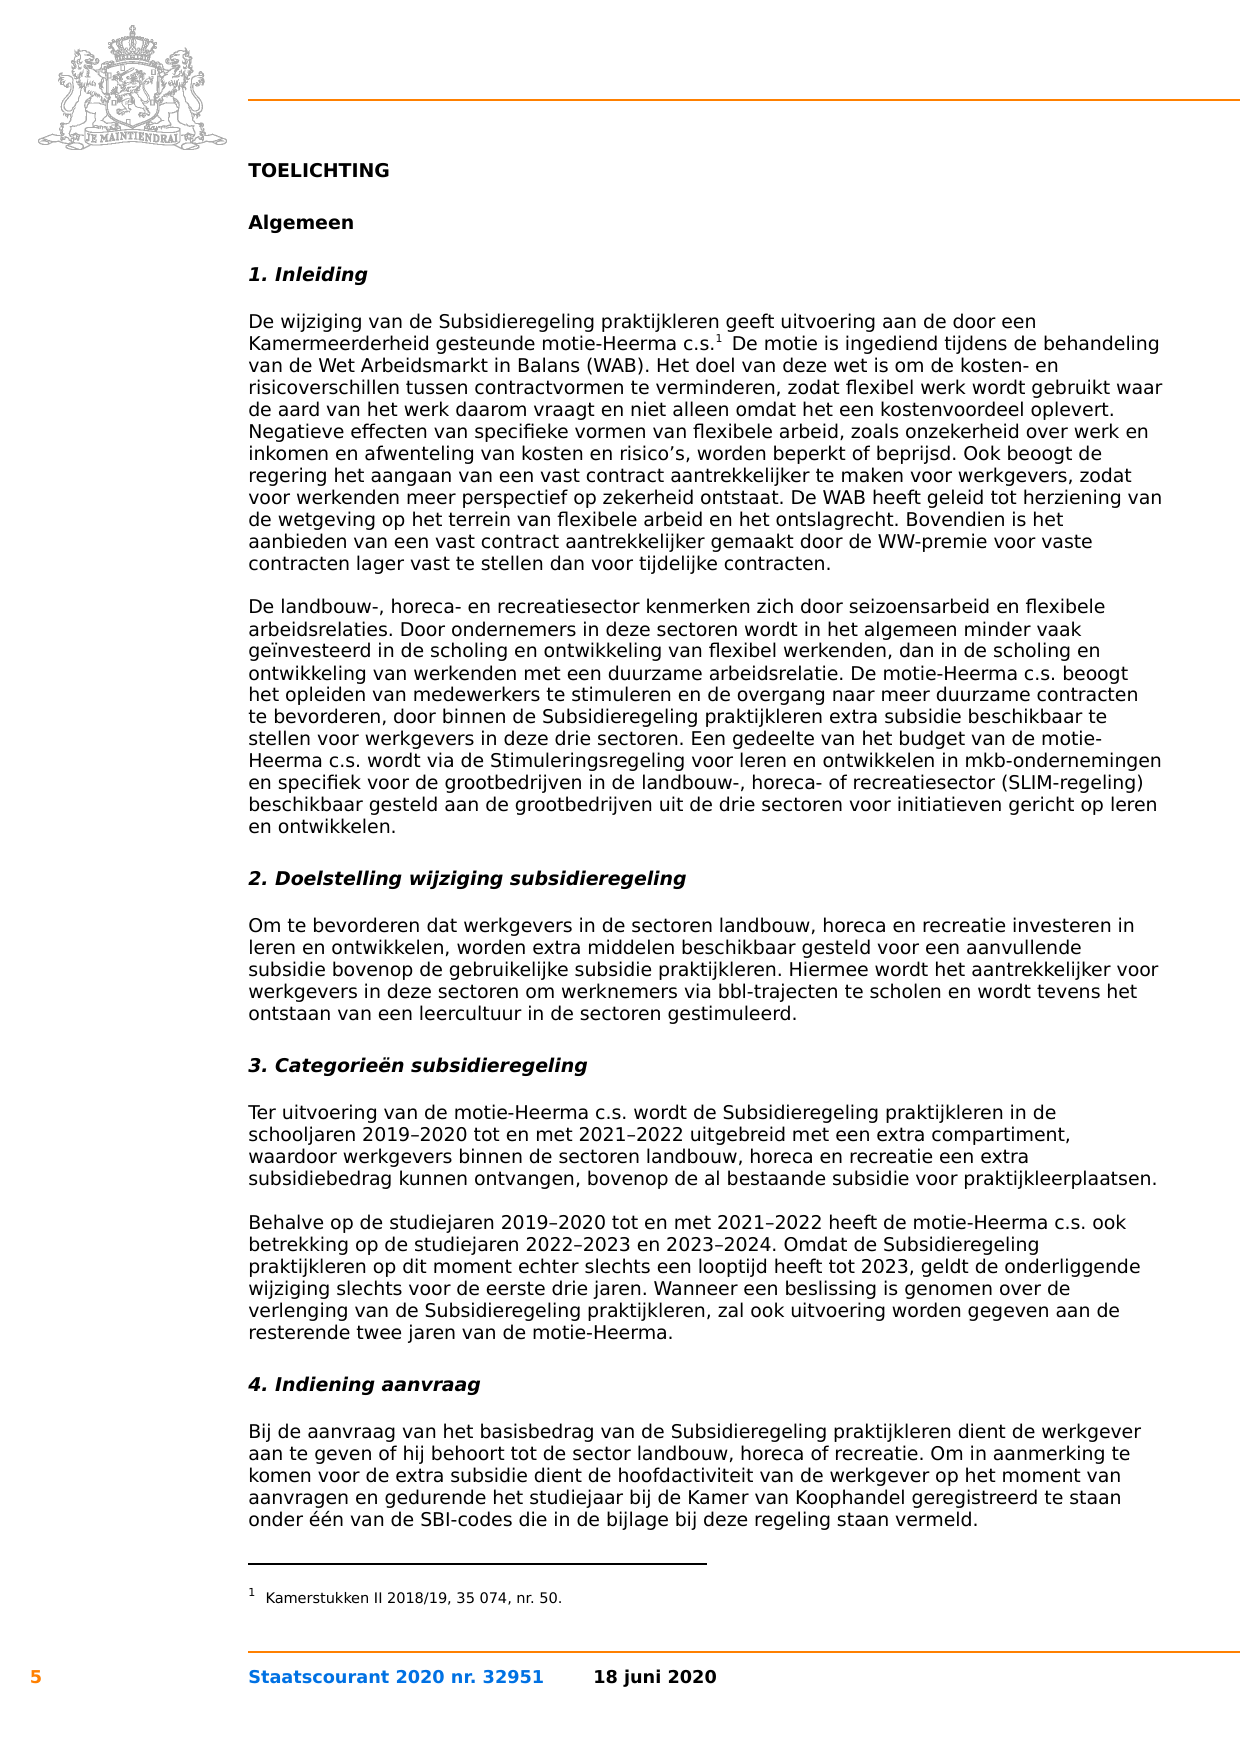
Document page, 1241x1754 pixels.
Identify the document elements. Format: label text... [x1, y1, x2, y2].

text Behalve op de studiejaren 2019–2020 tot en met 2021–2022 heeft de motie-Heerma c.s. ook betrekking op de studiejaren 2022–2023 en 2023–2024. Omdat de Subsidieregeling praktijkleren op dit moment echter slechts een looptijd heeft tot 2023, geldt de onderliggende wijziging slechts voor de eerste drie jaren. Wanneer een beslissing is genomen over de verlenging van de Subsidieregeling praktijkleren, zal ook uitvoering worden gegeven aan de resterende twee jaren van de motie-Heerma. [248, 1212, 1163, 1344]
text De wijziging van de Subsidieregeling praktijkleren geeft uitvoering aan de door een Kamermeerderheid gesteunde motie-Heerma c.s. De motie is ingediend tijdens de behandeling van de Wet Arbeidsmarkt in Balans (WAB). Het doel van deze wet is om de kosten- en risicoverschillen tussen contractvormen te verminderen, zodat flexibel werk wordt gebruikt waar de aard van het werk daarom vraagt en niet alleen omdat het een kostenvoordeel oplevert. Negatieve effecten van specifieke vormen van flexibele arbeid, zoals onzekerheid over werk en inkomen en afwenteling van kosten en risico’s, worden beperkt of beprijsd. Ook beoogt de regering het aangaan van een vast contract aantrekkelijker te maken voor werkgevers, zodat voor werkenden meer perspectief op zekerheid ontstaat. De WAB heeft geleid tot herziening van de wetgeving op het terrein van flexibele arbeid en het ontslagrecht. Bovendien is het aanbieden van een vast contract aantrekkelijker gemaakt door de WW-premie voor vaste contracten lager vast te stellen dan voor tijdelijke contracten. [248, 311, 1163, 574]
text Kamerstukken II 2018/19, 35 074, nr. 50. [248, 1586, 1163, 1608]
text De landbouw-, horeca- en recreatiesector kenmerken zich door seizoensarbeid en flexibele arbeidsrelaties. Door ondernemers in deze sectoren wordt in het algemeen minder vaak geïnvesteerd in de scholing en ontwikkeling van flexibel werkenden, dan in de scholing en ontwikkeling van werkenden met een duurzame arbeidsrelatie. De motie-Heerma c.s. beoogt het opleiden van medewerkers te stimuleren en de overgang naar meer duurzame contracten te bevorderen, door binnen de Subsidieregeling praktijkleren extra subsidie beschikbaar te stellen voor werkgevers in deze drie sectoren. Een gedeelte van het budget van de motie-Heerma c.s. wordt via de Stimuleringsregeling voor leren en ontwikkelen in mkb-ondernemingen en specifiek voor de grootbedrijven in de landbouw-, horeca- of recreatiesector (SLIM-regeling) beschikbaar gesteld aan de grootbedrijven uit de drie sectoren voor initiatieven gericht op leren en ontwikkelen. [248, 596, 1163, 838]
subtitle TOELICHTING [248, 160, 1163, 182]
subtitle 2. Doelstelling wijziging subsidieregeling [248, 868, 1163, 890]
text Om te bevorderen dat werkgevers in de sectoren landbouw, horeca en recreatie investeren in leren en ontwikkelen, worden extra middelen beschikbaar gesteld voor een aanvullende subsidie bovenop de gebruikelijke subsidie praktijkleren. Hiermee wordt het aantrekkelijker voor werkgevers in deze sectoren om werknemers via bbl-trajecten te scholen en wordt tevens het ontstaan van een leercultuur in de sectoren gestimuleerd. [248, 915, 1163, 1025]
picture [38, 25, 227, 150]
subtitle 4. Indiening aanvraag [248, 1374, 1163, 1396]
subtitle 3. Categorieën subsidieregeling [248, 1055, 1163, 1077]
subtitle 1. Inleiding [248, 264, 1163, 286]
text Ter uitvoering van de motie-Heerma c.s. wordt de Subsidieregeling praktijkleren in de schooljaren 2019–2020 tot en met 2021–2022 uitgebreid met een extra compartiment, waardoor werkgevers binnen de sectoren landbouw, horeca en recreatie een extra subsidiebedrag kunnen ontvangen, bovenop de al bestaande subsidie voor praktijkleerplaatsen. [248, 1102, 1163, 1190]
text Bij de aanvraag van het basisbedrag van de Subsidieregeling praktijkleren dient de werkgever aan te geven of hij behoort tot de sector landbouw, horeca of recreatie. Om in aanmerking te komen voor de extra subsidie dient de hoofdactiviteit van de werkgever op het moment van aanvragen en gedurende het studiejaar bij de Kamer van Koophandel geregistreerd te staan onder één van de SBI-codes die in de bijlage bij deze regeling staan vermeld. [248, 1421, 1163, 1531]
subtitle Algemeen [248, 212, 1163, 234]
